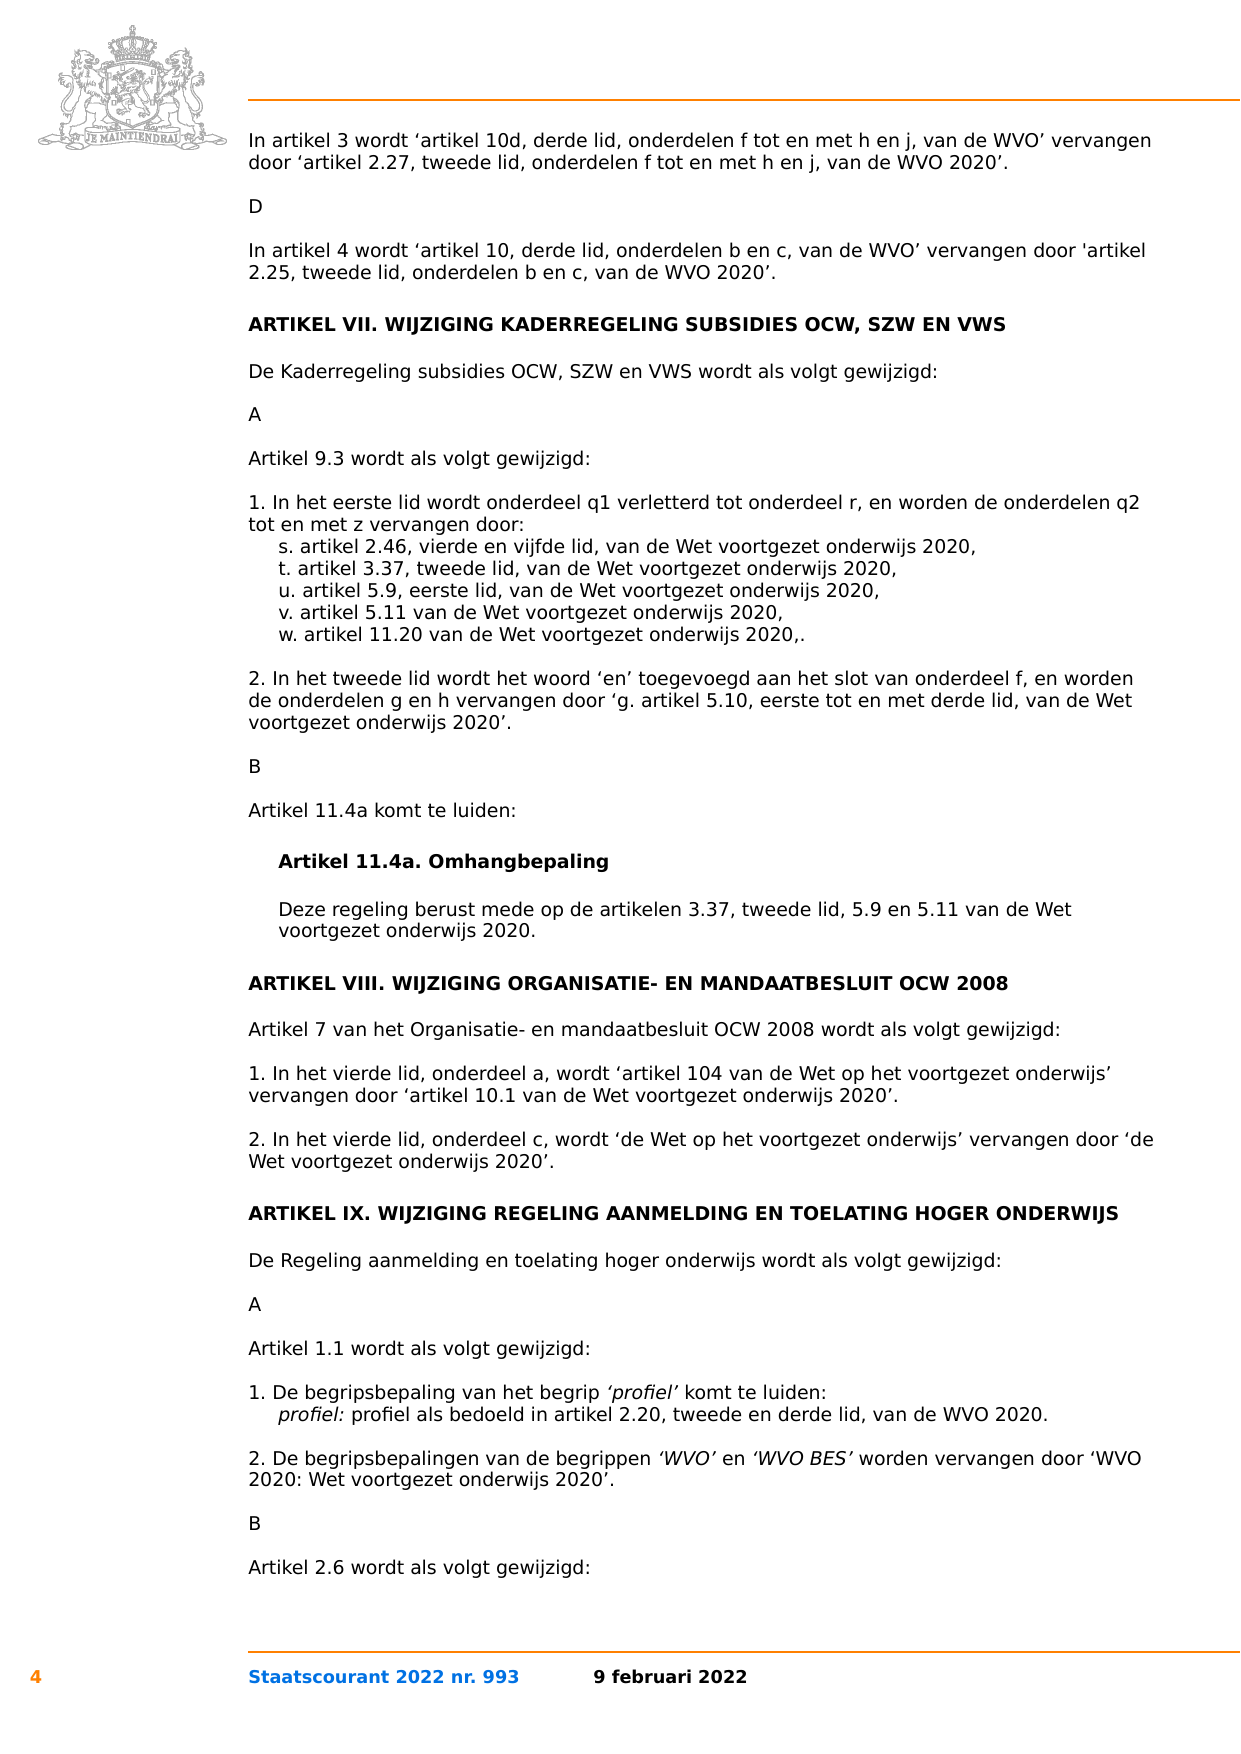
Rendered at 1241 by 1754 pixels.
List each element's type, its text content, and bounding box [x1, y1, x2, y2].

text v. artikel 5.11 van de Wet voortgezet onderwijs 2020, [278, 602, 1163, 624]
text De Kaderregeling subsidies OCW, SZW en VWS wordt als volgt gewijzigd: [248, 361, 1163, 382]
text In artikel 3 wordt ‘artikel 10d, derde lid, onderdelen f tot en met h en j, van de WVO’ vervangen door ‘artikel 2.27, tweede lid, onderdelen f tot en met h en j, van de WVO 2020’. [248, 130, 1163, 174]
text w. artikel 11.20 van de Wet voortgezet onderwijs 2020,. [278, 624, 1163, 646]
text u. artikel 5.9, eerste lid, van de Wet voortgezet onderwijs 2020, [278, 580, 1163, 602]
text Artikel 2.6 wordt als volgt gewijzigd: [248, 1557, 1163, 1579]
text De Regeling aanmelding en toelating hoger onderwijs wordt als volgt gewijzigd: [248, 1250, 1163, 1272]
subtitle Artikel 11.4a. Omhangbepaling [278, 851, 1163, 873]
text 1. In het vierde lid, onderdeel a, wordt ‘artikel 104 van de Wet op het voortgezet onderwijs’ vervangen door ‘artikel 10.1 van de Wet voortgezet onderwijs 2020’. [248, 1063, 1163, 1107]
text Artikel 7 van het Organisatie- en mandaatbesluit OCW 2008 wordt als volgt gewijzigd: [248, 1019, 1163, 1041]
text 2. In het tweede lid wordt het woord ‘en’ toegevoegd aan het slot van onderdeel f, en worden de onderdelen g en h vervangen door ‘g. artikel 5.10, eerste tot en met derde lid, van de Wet voortgezet onderwijs 2020’. [248, 668, 1163, 734]
text B [248, 1513, 1163, 1535]
text 1. In het eerste lid wordt onderdeel q1 verletterd tot onderdeel r, en worden de onderdelen q2 tot en met z vervangen door: [248, 492, 1163, 536]
text B [248, 756, 1163, 778]
subtitle ARTIKEL IX. WIJZIGING REGELING AANMELDING EN TOELATING HOGER ONDERWIJS [248, 1203, 1163, 1225]
text 1. De begripsbepaling van het begrip ‘profiel’ komt te luiden: [248, 1382, 1163, 1403]
text profiel: profiel als bedoeld in artikel 2.20, tweede en derde lid, van de WVO 2020. [278, 1403, 1163, 1426]
text In artikel 4 wordt ‘artikel 10, derde lid, onderdelen b en c, van de WVO’ vervangen door 'artikel 2.25, tweede lid, onderdelen b en c, van de WVO 2020’. [248, 239, 1163, 283]
text 2. De begripsbepalingen van de begrippen ‘WVO’ en ‘WVO BES’ worden vervangen door ‘WVO 2020: Wet voortgezet onderwijs 2020’. [248, 1447, 1163, 1491]
text A [248, 404, 1163, 426]
text 2. In het vierde lid, onderdeel c, wordt ‘de Wet op het voortgezet onderwijs’ vervangen door ‘de Wet voortgezet onderwijs 2020’. [248, 1129, 1163, 1173]
text D [248, 196, 1163, 218]
text Artikel 1.1 wordt als volgt gewijzigd: [248, 1338, 1163, 1360]
text Deze regeling berust mede op de artikelen 3.37, tweede lid, 5.9 en 5.11 van de Wet voortgezet onderwijs 2020. [278, 898, 1163, 942]
text s. artikel 2.46, vierde en vijfde lid, van de Wet voortgezet onderwijs 2020, [278, 536, 1163, 558]
text Artikel 11.4a komt te luiden: [248, 799, 1163, 821]
subtitle ARTIKEL VII. WIJZIGING KADERREGELING SUBSIDIES OCW, SZW EN VWS [248, 313, 1163, 336]
text t. artikel 3.37, tweede lid, van de Wet voortgezet onderwijs 2020, [278, 558, 1163, 580]
text A [248, 1294, 1163, 1316]
subtitle ARTIKEL VIII. WIJZIGING ORGANISATIE- EN MANDAATBESLUIT OCW 2008 [248, 972, 1163, 994]
picture [38, 25, 227, 150]
text Artikel 9.3 wordt als volgt gewijzigd: [248, 448, 1163, 470]
